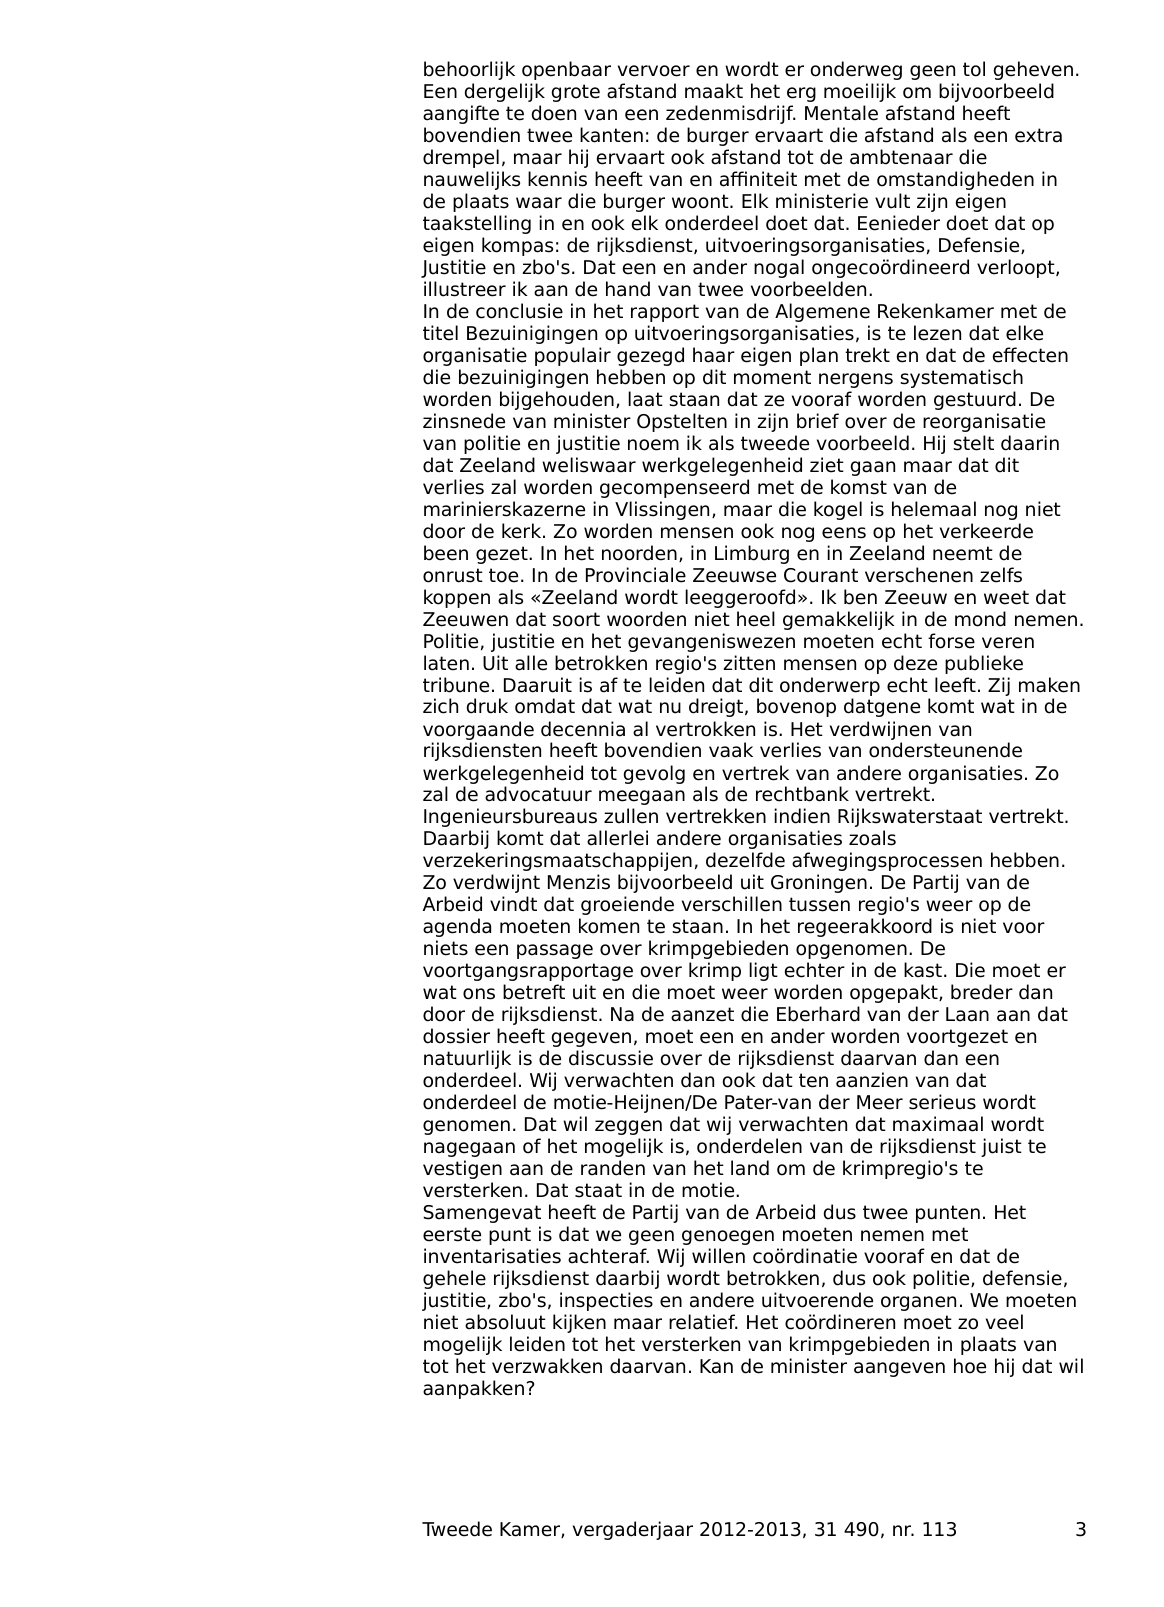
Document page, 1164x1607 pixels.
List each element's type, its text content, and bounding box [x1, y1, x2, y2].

text behoorlijk openbaar vervoer en wordt er onderweg geen tol geheven. Een dergelijk grote afstand maakt het erg moeilijk om bijvoorbeeld aangifte te doen van een zedenmisdrijf. Mentale afstand heeft bovendien twee kanten: de burger ervaart die afstand als een extra drempel, maar hij ervaart ook afstand tot de ambtenaar die nauwelijks kennis heeft van en affiniteit met de omstandigheden in de plaats waar die burger woont. Elk ministerie vult zijn eigen taakstelling in en ook elk onderdeel doet dat. Eenieder doet dat op eigen kompas: de rijksdienst, uitvoeringsorganisaties, Defensie, Justitie en zbo's. Dat een en ander nogal ongecoördineerd verloopt, illustreer ik aan de hand van twee voorbeelden. [422, 59, 1087, 301]
text Samengevat heeft de Partij van de Arbeid dus twee punten. Het eerste punt is dat we geen genoegen moeten nemen met inventarisaties achteraf. Wij willen coördinatie vooraf en dat de gehele rijksdienst daarbij wordt betrokken, dus ook politie, defensie, justitie, zbo's, inspecties en andere uitvoerende organen. We moeten niet absoluut kijken maar relatief. Het coördineren moet zo veel mogelijk leiden tot het versterken van krimpgebieden in plaats van tot het verzwakken daarvan. Kan de minister aangeven hoe hij dat wil aanpakken? [422, 1202, 1087, 1400]
text In de conclusie in het rapport van de Algemene Rekenkamer met de titel Bezuinigingen op uitvoeringsorganisaties, is te lezen dat elke organisatie populair gezegd haar eigen plan trekt en dat de effecten die bezuinigingen hebben op dit moment nergens systematisch worden bijgehouden, laat staan dat ze vooraf worden gestuurd. De zinsnede van minister Opstelten in zijn brief over de reorganisatie van politie en justitie noem ik als tweede voorbeeld. Hij stelt daarin dat Zeeland weliswaar werkgelegenheid ziet gaan maar dat dit verlies zal worden gecompenseerd met de komst van de marinierskazerne in Vlissingen, maar die kogel is helemaal nog niet door de kerk. Zo worden mensen ook nog eens op het verkeerde been gezet. In het noorden, in Limburg en in Zeeland neemt de onrust toe. In de Provinciale Zeeuwse Courant verschenen zelfs koppen als «Zeeland wordt leeggeroofd». Ik ben Zeeuw en weet dat Zeeuwen dat soort woorden niet heel gemakkelijk in de mond nemen. Politie, justitie en het gevangeniswezen moeten echt forse veren laten. Uit alle betrokken regio's zitten mensen op deze publieke tribune. Daaruit is af te leiden dat dit onderwerp echt leeft. Zij maken zich druk omdat dat wat nu dreigt, bovenop datgene komt wat in de voorgaande decennia al vertrokken is. Het verdwijnen van rijksdiensten heeft bovendien vaak verlies van ondersteunende werkgelegenheid tot gevolg en vertrek van andere organisaties. Zo zal de advocatuur meegaan als de rechtbank vertrekt. Ingenieursbureaus zullen vertrekken indien Rijkswaterstaat vertrekt. Daarbij komt dat allerlei andere organisaties zoals verzekeringsmaatschappijen, dezelfde afwegingsprocessen hebben. Zo verdwijnt Menzis bijvoorbeeld uit Groningen. De Partij van de Arbeid vindt dat groeiende verschillen tussen regio's weer op de agenda moeten komen te staan. In het regeerakkoord is niet voor niets een passage over krimpgebieden opgenomen. De voortgangsrapportage over krimp ligt echter in de kast. Die moet er wat ons betreft uit en die moet weer worden opgepakt, breder dan door de rijksdienst. Na de aanzet die Eberhard van der Laan aan dat dossier heeft gegeven, moet een en ander worden voortgezet en natuurlijk is de discussie over de rijksdienst daarvan dan een onderdeel. Wij verwachten dan ook dat ten aanzien van dat onderdeel de motie-Heijnen/De Pater-van der Meer serieus wordt genomen. Dat wil zeggen dat wij verwachten dat maximaal wordt nagegaan of het mogelijk is, onderdelen van de rijksdienst juist te vestigen aan de randen van het land om de krimpregio's te versterken. Dat staat in de motie. [422, 301, 1087, 1202]
